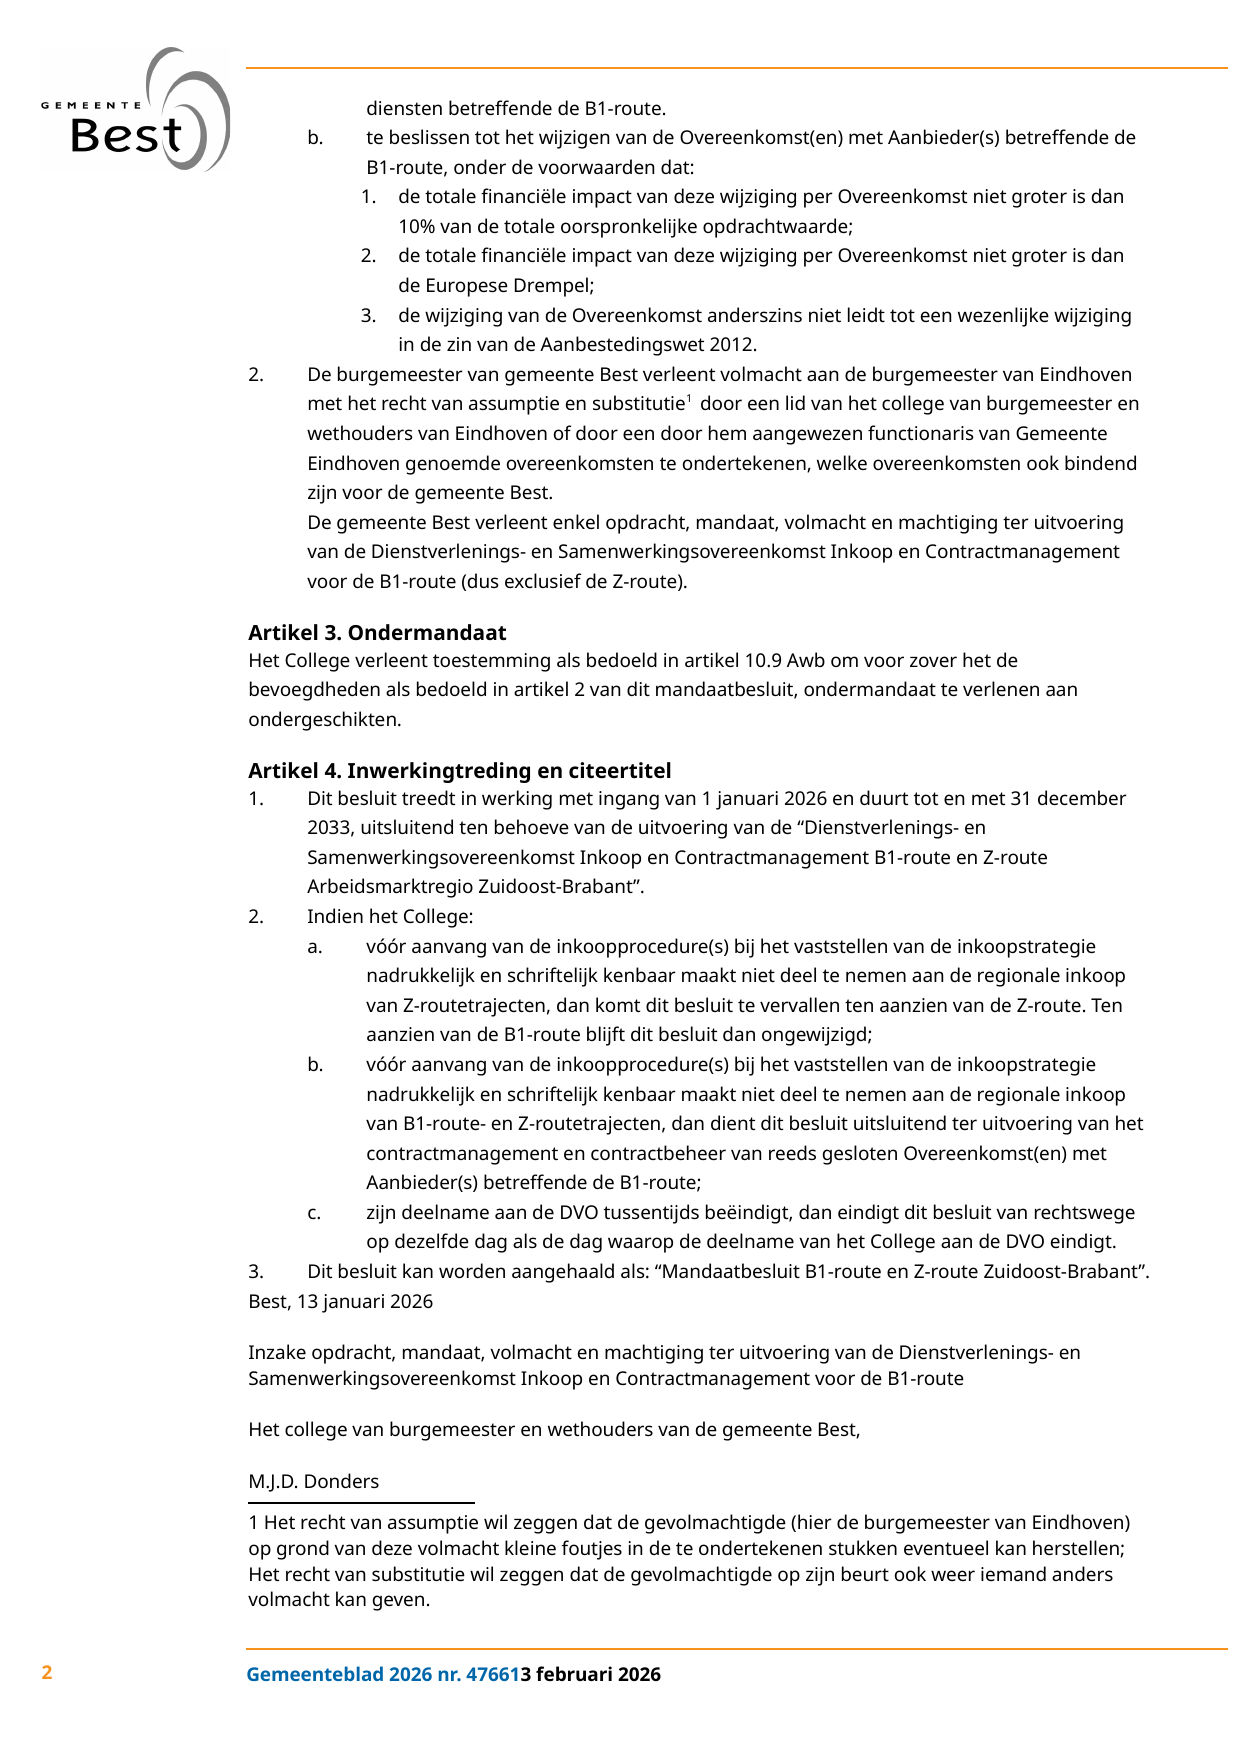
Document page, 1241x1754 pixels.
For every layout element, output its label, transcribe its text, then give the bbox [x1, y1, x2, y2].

list Indien het College: [248, 903, 1152, 929]
text M.J.D. Donders [248, 1468, 1152, 1494]
list vóór aanvang van de inkoopprocedure(s) bij het vaststellen van de inkoopstrategie nadrukkelijk en schriftelijk kenbaar maakt niet deel te nemen aan de regionale inkoop van B1-route- en Z-routetrajecten, dan dient dit besluit uitsluitend ter uitvoering van het contractmanagement en contractbeheer van reeds gesloten Overeenkomst(en) met Aanbieder(s) betreffende de B1-route; [307, 1051, 1152, 1195]
text Artikel 3. Ondermandaat [248, 618, 1152, 647]
list zijn deelname aan de DVO tussentijds beëindigt, dan eindigt dit besluit van rechtswege op dezelfde dag als de dag waarop de deelname van het College aan de DVO eindigt. [307, 1199, 1152, 1254]
text Best, 13 januari 2026 [248, 1288, 1152, 1314]
list vóór aanvang van de inkoopprocedure(s) bij het vaststellen van de inkoopstrategie nadrukkelijk en schriftelijk kenbaar maakt niet deel te nemen aan de regionale inkoop van Z-routetrajecten, dan komt dit besluit te vervallen ten aanzien van de Z-route. Ten aanzien van de B1-route blijft dit besluit dan ongewijzigd; [307, 933, 1152, 1047]
picture [41, 47, 231, 172]
list Dit besluit treedt in werking met ingang van 1 januari 2026 en duurt tot en met 31 december 2033, uitsluitend ten behoeve van de uitvoering van de “Dienstverlenings- en Samenwerkingsovereenkomst Inkoop en Contractmanagement B1-route en Z-route Arbeidsmarktregio Zuidoost-Brabant”. [248, 785, 1152, 899]
text Het college van burgemeester en wethouders van de gemeente Best, [248, 1417, 1152, 1442]
list Dit besluit kan worden aangehaald als: “Mandaatbesluit B1-route en Z-route Zuidoost-Brabant”. [248, 1258, 1152, 1284]
list Het recht van assumptie wil zeggen dat de gevolmachtigde (hier de burgemeester van Eindhoven) op grond van deze volmacht kleine foutjes in de te ondertekenen stukken eventueel kan herstellen; Het recht van substitutie wil zeggen dat de gevolmachtigde op zijn beurt ook weer iemand anders volmacht kan geven. [248, 1509, 1152, 1612]
list de wijziging van de Overeenkomst anderszins niet leidt tot een wezenlijke wijziging in de zin van de Aanbestedingswet 2012. [361, 302, 1152, 357]
text Het College verleent toestemming als bedoeld in artikel 10.9 Awb om voor zover het de bevoegdheden als bedoeld in artikel 2 van dit mandaatbesluit, ondermandaat te verlenen aan ondergeschikten. [248, 647, 1152, 732]
text Inzake opdracht, mandaat, volmacht en machtiging ter uitvoering van de Dienstverlenings- en Samenwerkingsovereenkomst Inkoop en Contractmanagement voor de B1-route [248, 1339, 1152, 1391]
list te beslissen tot het wijzigen van de Overeenkomst(en) met Aanbieder(s) betreffende de B1-route, onder de voorwaarden dat: [307, 124, 1152, 180]
list diensten betreffende de B1-route. [307, 95, 1152, 121]
list de totale financiële impact van deze wijziging per Overeenkomst niet groter is dan 10% van de totale oorspronkelijke opdrachtwaarde; [361, 183, 1152, 239]
text Artikel 4. Inwerkingtreding en citeertitel [248, 757, 1152, 785]
list De burgemeester van gemeente Best verleent volmacht aan de burgemeester van Eindhoven met het recht van assumptie en substitutie door een lid van het college van burgemeester en wethouders van Eindhoven of door een door hem aangewezen functionaris van Gemeente Eindhoven genoemde overeenkomsten te ondertekenen, welke overeenkomsten ook bindend zijn voor de gemeente Best. [248, 361, 1152, 505]
list de totale financiële impact van deze wijziging per Overeenkomst niet groter is dan de Europese Drempel; [361, 243, 1152, 298]
list De gemeente Best verleent enkel opdracht, mandaat, volmacht en machtiging ter uitvoering van de Dienstverlenings- en Samenwerkingsovereenkomst Inkoop en Contractmanagement voor de B1-route (dus exclusief de Z-route). [248, 509, 1152, 594]
